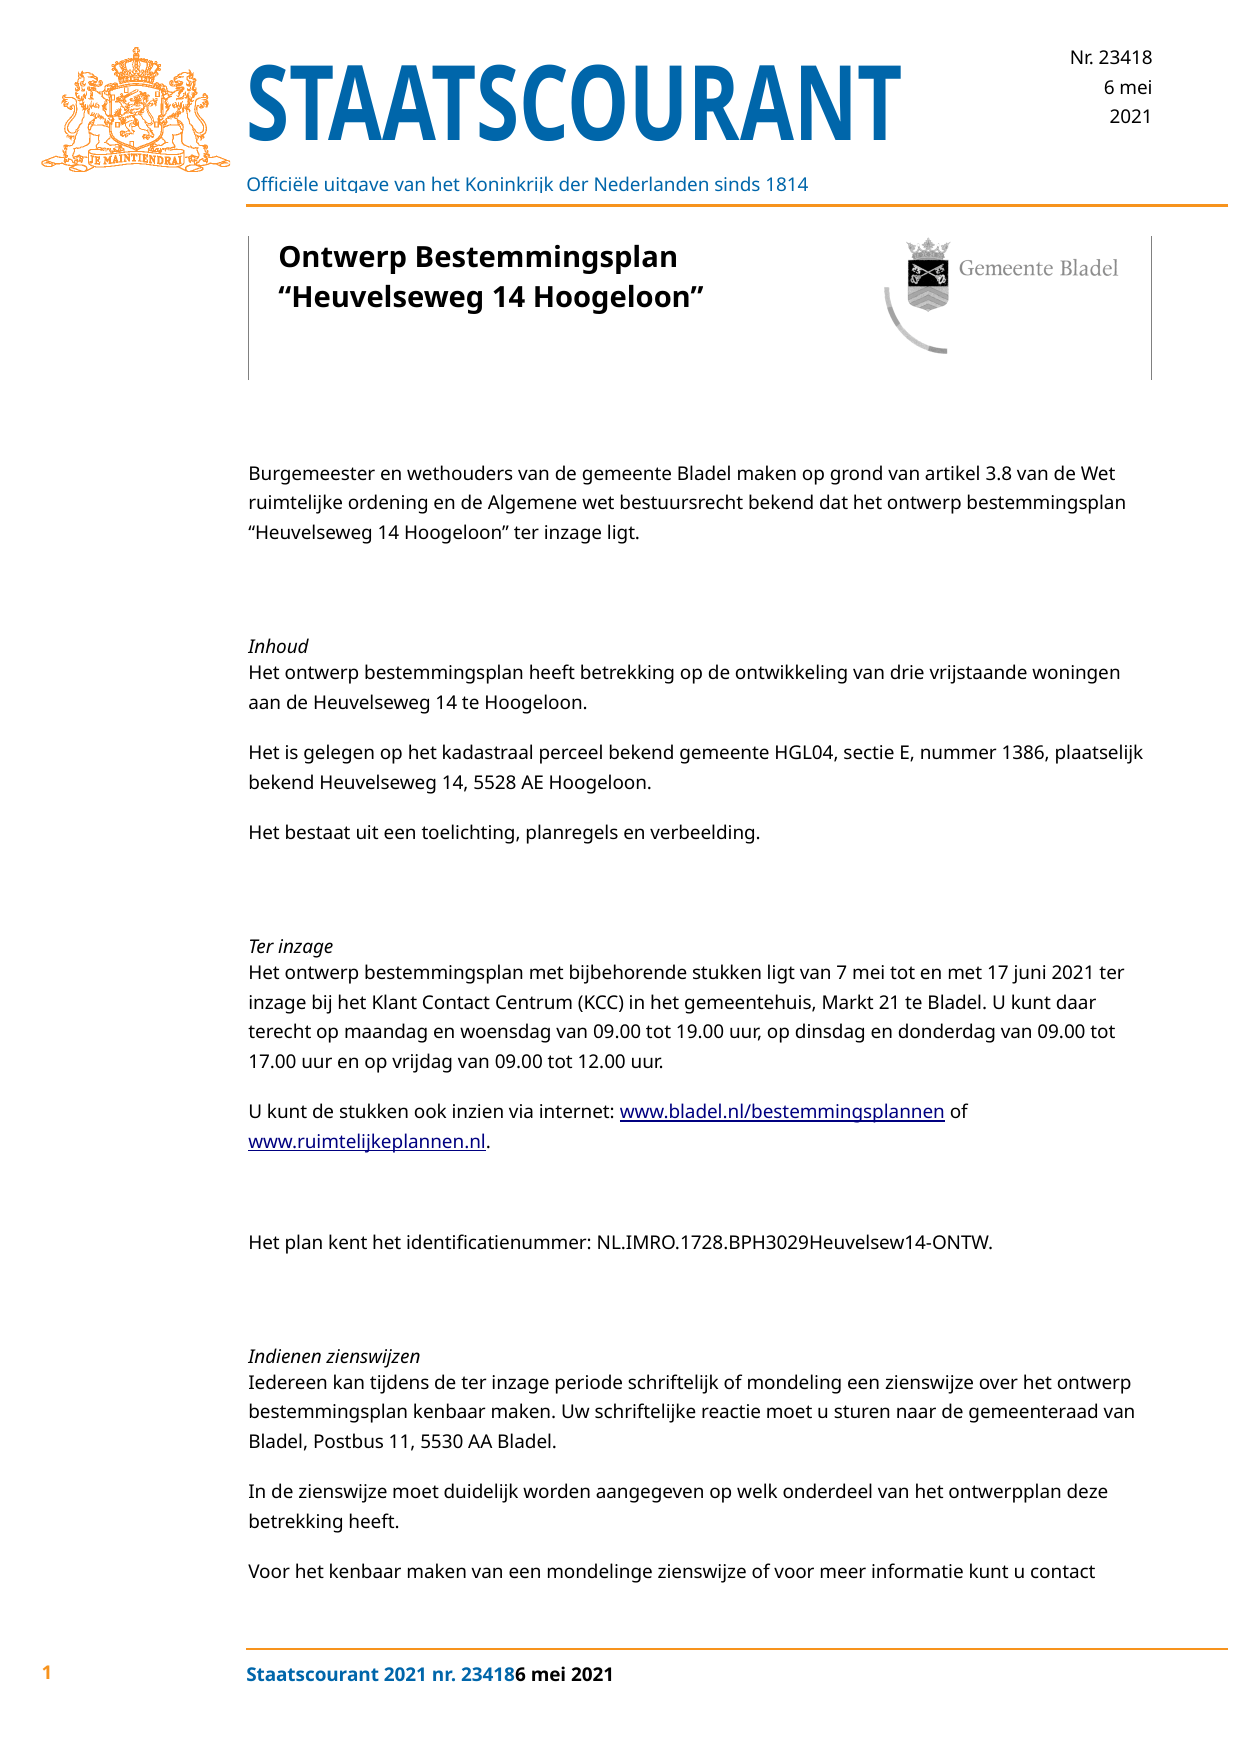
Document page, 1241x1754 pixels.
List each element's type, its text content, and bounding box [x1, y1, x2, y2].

text U kunt de stukken ook inzien via internet: www.bladel.nl/bestemmingsplannen of www.ruimtelijkeplannen.nl. [248, 1098, 1152, 1154]
table_header [850, 236, 1151, 380]
text Het is gelegen op het kadastraal perceel bekend gemeente HGL04, sectie E, nummer 1386, plaatselijk bekend Heuvelseweg 14, 5528 AE Hoogeloon. [248, 739, 1152, 794]
text Iedereen kan tijdens de ter inzage periode schriftelijk of mondeling een zienswijze over het ontwerp bestemmingsplan kenbaar maken. Uw schriftelijke reactie moet u sturen naar de gemeenteraad van Bladel, Postbus 11, 5530 AA Bladel. [248, 1369, 1152, 1454]
picture [41, 47, 231, 172]
text Inhoud [248, 633, 1152, 659]
text Voor het kenbaar maken van een mondelinge zienswijze of voor meer informatie kunt u contact [248, 1559, 1152, 1584]
text Burgemeester en wethouders van de gemeente Bladel maken op grond van artikel 3.8 van de Wet ruimtelijke ordening en de Algemene wet bestuursrecht bekend dat het ontwerp bestemmingsplan “Heuvelseweg 14 Hoogeloon” ter inzage ligt. [248, 460, 1152, 545]
text Het ontwerp bestemmingsplan heeft betrekking op de ontwikkeling van drie vrijstaande woningen aan de Heuvelseweg 14 te Hoogeloon. [248, 659, 1152, 714]
text In de zienswijze moet duidelijk worden aangegeven op welk onderdeel van het ontwerpplan deze betrekking heeft. [248, 1479, 1152, 1534]
text Indienen zienswijzen [248, 1343, 1152, 1369]
picture [882, 236, 1119, 355]
text Het bestaat uit een toelichting, planregels en verbeelding. [248, 819, 1152, 845]
text Het ontwerp bestemmingsplan met bijbehorende stukken ligt van 7 mei tot en met 17 juni 2021 ter inzage bij het Klant Contact Centrum (KCC) in het gemeentehuis, Markt 21 te Bladel. U kunt daar terecht op maandag en woensdag van 09.00 tot 19.00 uur, op dinsdag en donderdag van 09.00 tot 17.00 uur en op vrijdag van 09.00 tot 12.00 uur. [248, 959, 1152, 1074]
text Het plan kent het identificatienummer: NL.IMRO.1728.BPH3029Heuvelsew14-ONTW. [248, 1229, 1152, 1255]
text Ter inzage [248, 934, 1152, 959]
table_header Ontwerp Bestemmingsplan “Heuvelseweg 14 Hoogeloon” [249, 236, 850, 380]
